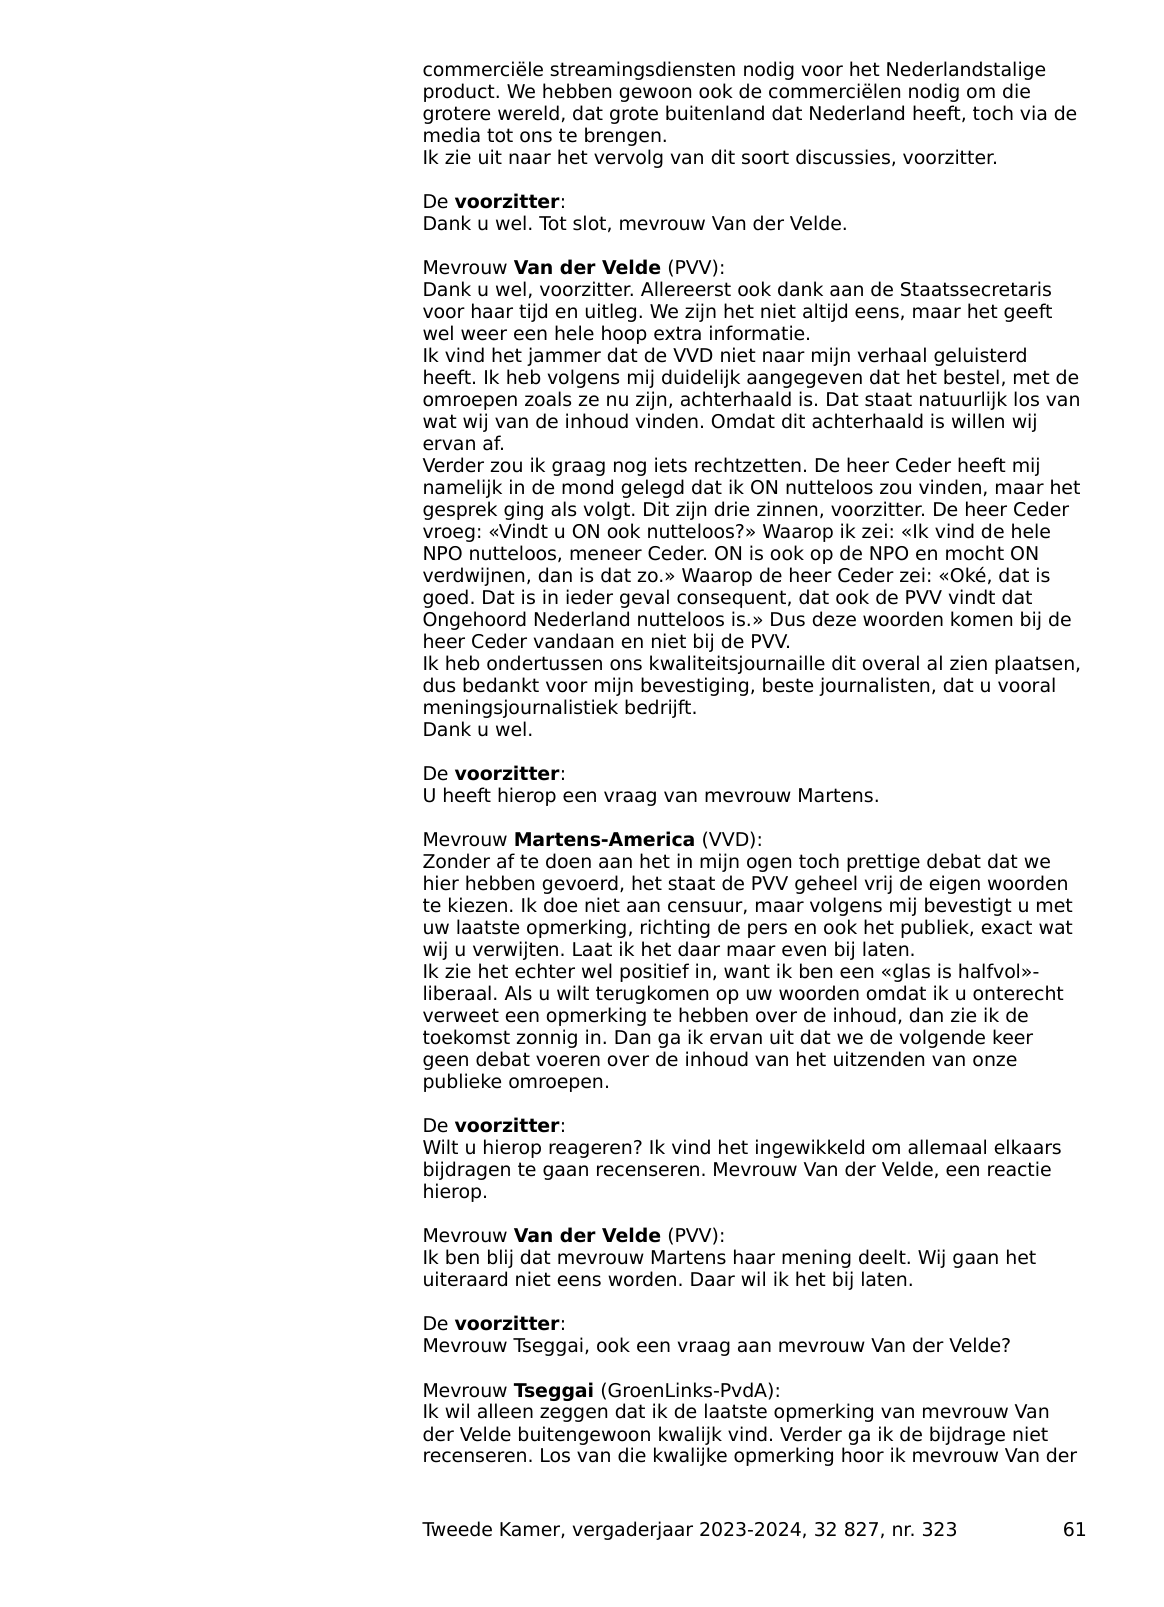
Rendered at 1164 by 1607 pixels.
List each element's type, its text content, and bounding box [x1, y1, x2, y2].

text Mevrouw Van der Velde (PVV): [422, 257, 1087, 279]
text Dank u wel. [422, 719, 1087, 741]
text Mevrouw Tseggai, ook een vraag aan mevrouw Van der Velde? [422, 1335, 1087, 1357]
text De voorzitter: [422, 1115, 1087, 1137]
text Dank u wel. Tot slot, mevrouw Van der Velde. [422, 213, 1087, 235]
text De voorzitter: [422, 763, 1087, 785]
text De voorzitter: [422, 191, 1087, 213]
text Ik heb ondertussen ons kwaliteitsjournaille dit overal al zien plaatsen, dus bedankt voor mijn bevestiging, beste journalisten, dat u vooral meningsjournalistiek bedrijft. [422, 653, 1087, 719]
text Mevrouw Van der Velde (PVV): [422, 1225, 1087, 1247]
text De voorzitter: [422, 1313, 1087, 1335]
text Ik ben blij dat mevrouw Martens haar mening deelt. Wij gaan het uiteraard niet eens worden. Daar wil ik het bij laten. [422, 1247, 1087, 1291]
text Ik zie het echter wel positief in, want ik ben een «glas is halfvol»-liberaal. Als u wilt terugkomen op uw woorden omdat ik u onterecht verweet een opmerking te hebben over de inhoud, dan zie ik de toekomst zonnig in. Dan ga ik ervan uit dat we de volgende keer geen debat voeren over de inhoud van het uitzenden van onze publieke omroepen. [422, 961, 1087, 1093]
text Ik vind het jammer dat de VVD niet naar mijn verhaal geluisterd heeft. Ik heb volgens mij duidelijk aangegeven dat het bestel, met de omroepen zoals ze nu zijn, achterhaald is. Dat staat natuurlijk los van wat wij van de inhoud vinden. Omdat dit achterhaald is willen wij ervan af. [422, 345, 1087, 455]
text Wilt u hierop reageren? Ik vind het ingewikkeld om allemaal elkaars bijdragen te gaan recenseren. Mevrouw Van der Velde, een reactie hierop. [422, 1137, 1087, 1203]
text U heeft hierop een vraag van mevrouw Martens. [422, 785, 1087, 807]
text Mevrouw Martens-America (VVD): [422, 829, 1087, 851]
text Ik zie uit naar het vervolg van dit soort discussies, voorzitter. [422, 147, 1087, 169]
text Verder zou ik graag nog iets rechtzetten. De heer Ceder heeft mij namelijk in de mond gelegd dat ik ON nutteloos zou vinden, maar het gesprek ging als volgt. Dit zijn drie zinnen, voorzitter. De heer Ceder vroeg: «Vindt u ON ook nutteloos?» Waarop ik zei: «Ik vind de hele NPO nutteloos, meneer Ceder. ON is ook op de NPO en mocht ON verdwijnen, dan is dat zo.» Waarop de heer Ceder zei: «Oké, dat is goed. Dat is in ieder geval consequent, dat ook de PVV vindt dat Ongehoord Nederland nutteloos is.» Dus deze woorden komen bij de heer Ceder vandaan en niet bij de PVV. [422, 455, 1087, 653]
text Dank u wel, voorzitter. Allereerst ook dank aan de Staatssecretaris voor haar tijd en uitleg. We zijn het niet altijd eens, maar het geeft wel weer een hele hoop extra informatie. [422, 279, 1087, 345]
text Mevrouw Tseggai (GroenLinks-PvdA): [422, 1379, 1087, 1401]
text Ik wil alleen zeggen dat ik de laatste opmerking van mevrouw Van der Velde buitengewoon kwalijk vind. Verder ga ik de bijdrage niet recenseren. Los van die kwalijke opmerking hoor ik mevrouw Van der [422, 1401, 1087, 1467]
text commerciële streamingsdiensten nodig voor het Nederlandstalige product. We hebben gewoon ook de commerciëlen nodig om die grotere wereld, dat grote buitenland dat Nederland heeft, toch via de media tot ons te brengen. [422, 59, 1087, 147]
text Zonder af te doen aan het in mijn ogen toch prettige debat dat we hier hebben gevoerd, het staat de PVV geheel vrij de eigen woorden te kiezen. Ik doe niet aan censuur, maar volgens mij bevestigt u met uw laatste opmerking, richting de pers en ook het publiek, exact wat wij u verwijten. Laat ik het daar maar even bij laten. [422, 851, 1087, 961]
